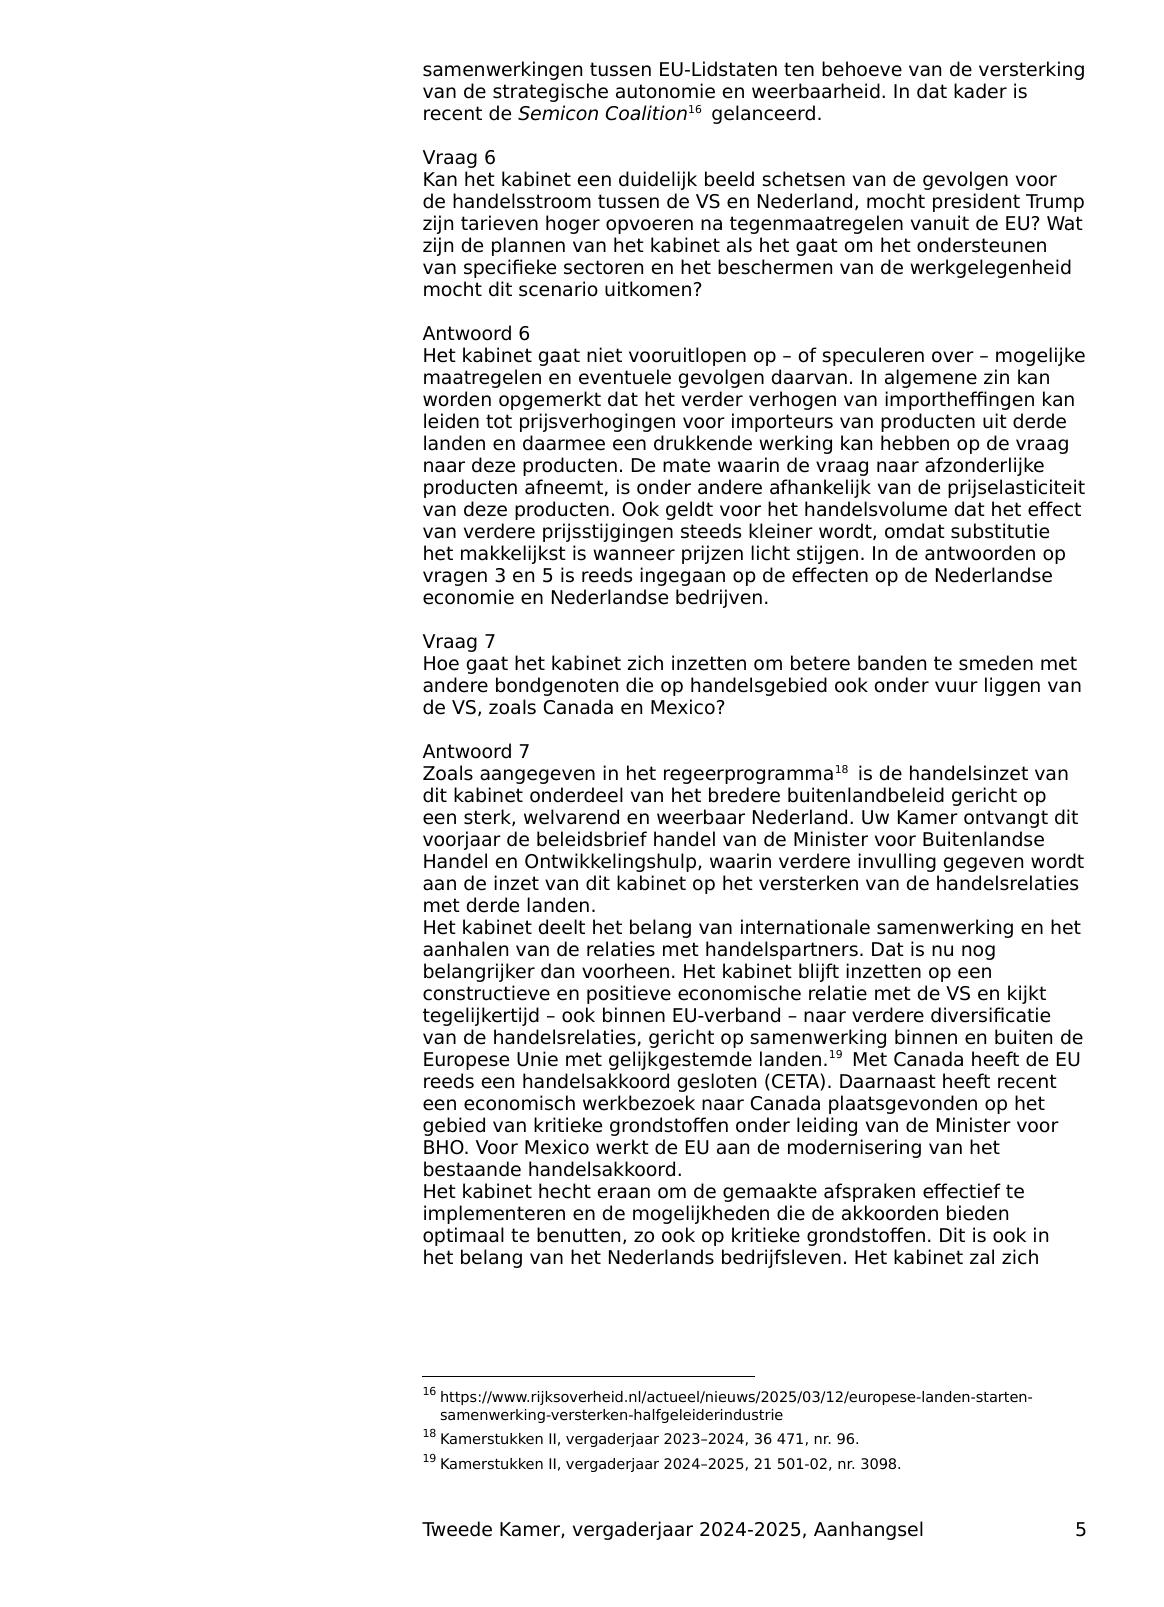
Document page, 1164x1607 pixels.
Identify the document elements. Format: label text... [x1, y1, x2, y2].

text Zoals aangegeven in het regeerprogramma is de handelsinzet van dit kabinet onderdeel van het bredere buitenlandbeleid gericht op een sterk, welvarend en weerbaar Nederland. Uw Kamer ontvangt dit voorjaar de beleidsbrief handel van de Minister voor Buitenlandse Handel en Ontwikkelingshulp, waarin verdere invulling gegeven wordt aan de inzet van dit kabinet op het versterken van de handelsrelaties met derde landen. [422, 763, 1087, 917]
text https://www.rijksoverheid.nl/actueel/nieuws/2025/03/12/europese-landen-starten-samenwerking-versterken-halfgeleiderindustrie [422, 1385, 1087, 1424]
text Hoe gaat het kabinet zich inzetten om betere banden te smeden met andere bondgenoten die op handelsgebied ook onder vuur liggen van de VS, zoals Canada en Mexico? [422, 653, 1087, 719]
text Antwoord 7 [422, 741, 1087, 763]
text Het kabinet gaat niet vooruitlopen op – of speculeren over – mogelijke maatregelen en eventuele gevolgen daarvan. In algemene zin kan worden opgemerkt dat het verder verhogen van importheffingen kan leiden tot prijsverhogingen voor importeurs van producten uit derde landen en daarmee een drukkende werking kan hebben op de vraag naar deze producten. De mate waarin de vraag naar afzonderlijke producten afneemt, is onder andere afhankelijk van de prijselasticiteit van deze producten. Ook geldt voor het handelsvolume dat het effect van verdere prijsstijgingen steeds kleiner wordt, omdat substitutie het makkelijkst is wanneer prijzen licht stijgen. In de antwoorden op vragen 3 en 5 is reeds ingegaan op de effecten op de Nederlandse economie en Nederlandse bedrijven. [422, 345, 1087, 609]
text Kan het kabinet een duidelijk beeld schetsen van de gevolgen voor de handelsstroom tussen de VS en Nederland, mocht president Trump zijn tarieven hoger opvoeren na tegenmaatregelen vanuit de EU? Wat zijn de plannen van het kabinet als het gaat om het ondersteunen van specifieke sectoren en het beschermen van de werkgelegenheid mocht dit scenario uitkomen? [422, 169, 1087, 301]
text Antwoord 6 [422, 323, 1087, 345]
text Vraag 7 [422, 631, 1087, 653]
text Kamerstukken II, vergaderjaar 2023–2024, 36 471, nr. 96. [422, 1427, 1087, 1449]
text samenwerkingen tussen EU-Lidstaten ten behoeve van de versterking van de strategische autonomie en weerbaarheid. In dat kader is recent de Semicon Coalition gelanceerd. [422, 59, 1087, 125]
text Het kabinet hecht eraan om de gemaakte afspraken effectief te implementeren en de mogelijkheden die de akkoorden bieden optimaal te benutten, zo ook op kritieke grondstoffen. Dit is ook in het belang van het Nederlands bedrijfsleven. Het kabinet zal zich [422, 1181, 1087, 1313]
text Het kabinet deelt het belang van internationale samenwerking en het aanhalen van de relaties met handelspartners. Dat is nu nog belangrijker dan voorheen. Het kabinet blijft inzetten op een constructieve en positieve economische relatie met de VS en kijkt tegelijkertijd – ook binnen EU-verband – naar verdere diversificatie van de handelsrelaties, gericht op samenwerking binnen en buiten de Europese Unie met gelijkgestemde landen. Met Canada heeft de EU reeds een handelsakkoord gesloten (CETA). Daarnaast heeft recent een economisch werkbezoek naar Canada plaatsgevonden op het gebied van kritieke grondstoffen onder leiding van de Minister voor BHO. Voor Mexico werkt de EU aan de modernisering van het bestaande handelsakkoord. [422, 917, 1087, 1181]
text Kamerstukken II, vergaderjaar 2024–2025, 21 501-02, nr. 3098. [422, 1452, 1087, 1474]
text Vraag 6 [422, 147, 1087, 169]
